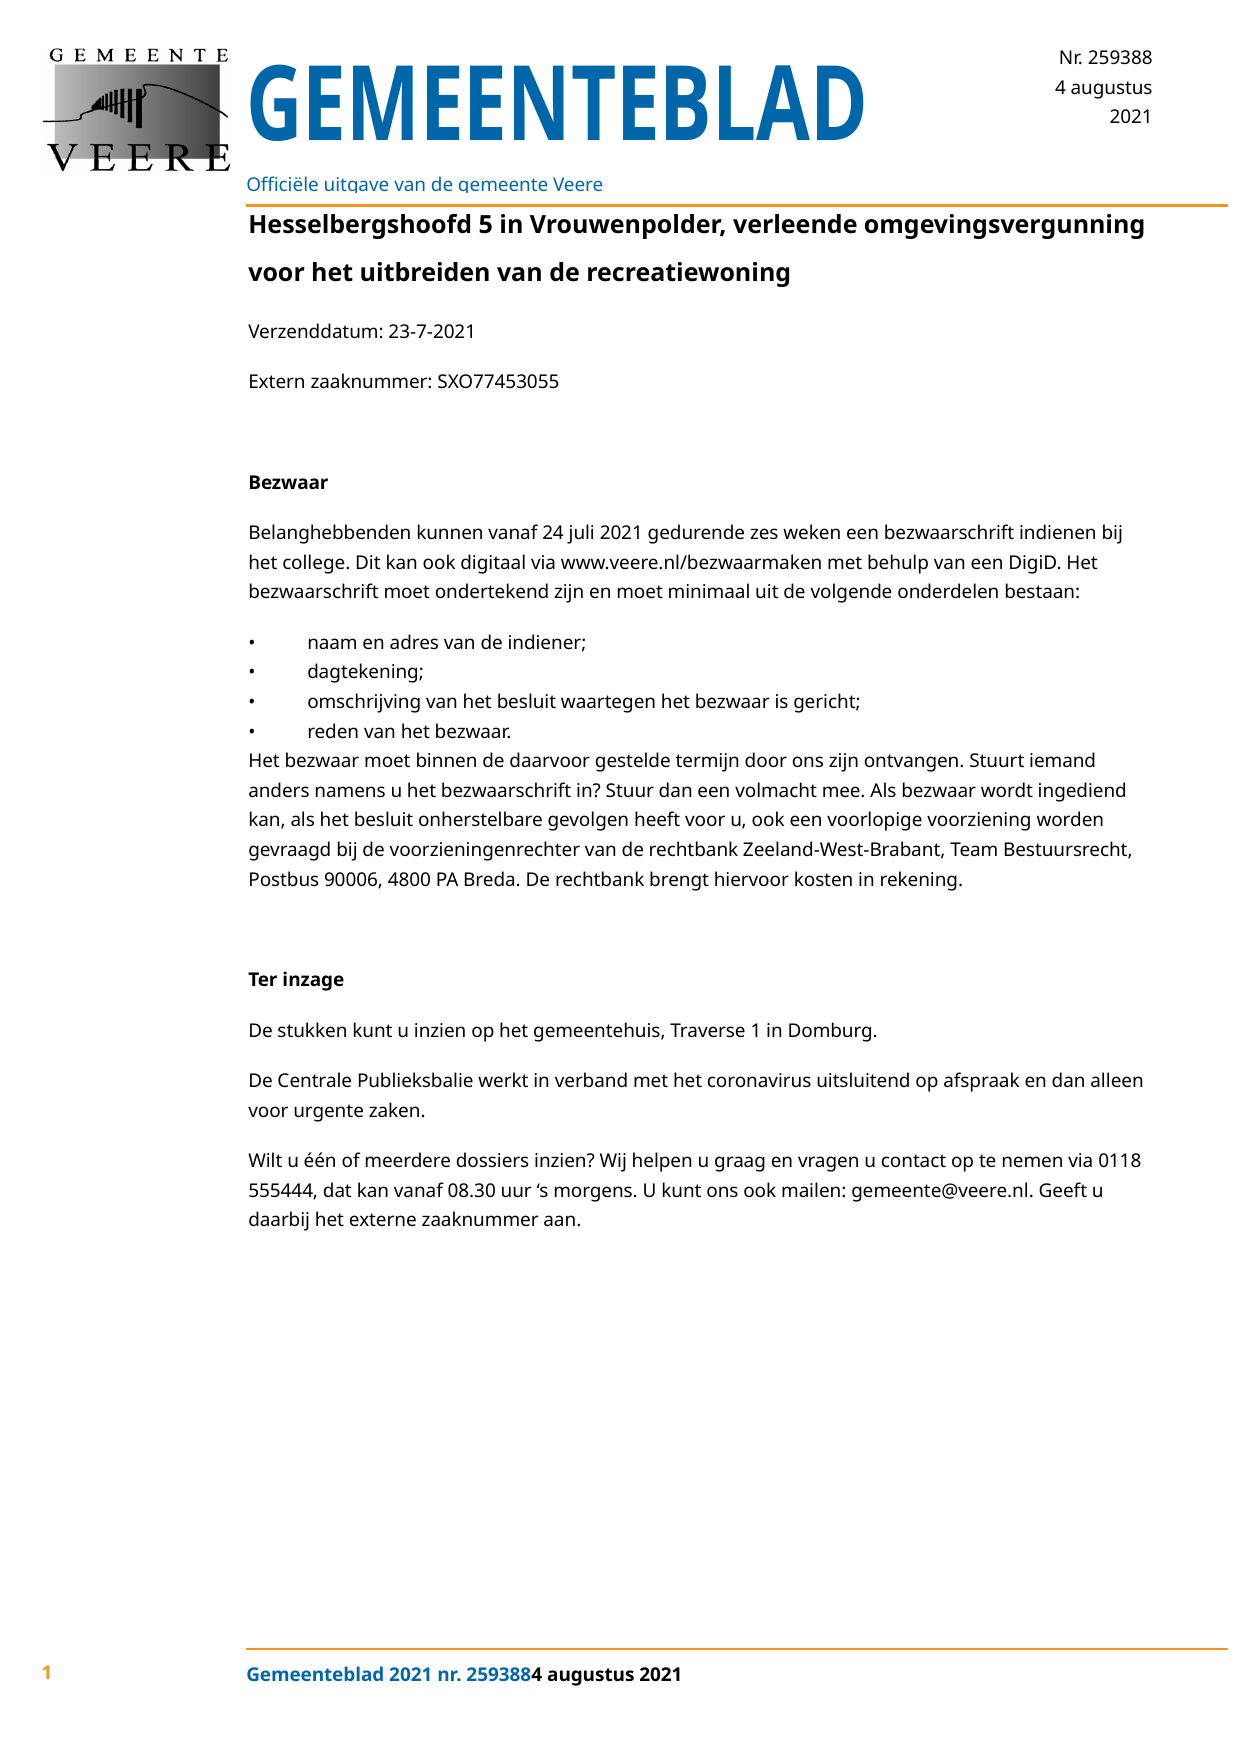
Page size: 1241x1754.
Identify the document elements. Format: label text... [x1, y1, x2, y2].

list naam en adres van de indiener; [248, 629, 1152, 655]
text Extern zaaknummer: SXO77453055 [248, 368, 1152, 394]
list omschrijving van het besluit waartegen het bezwaar is gericht; [248, 688, 1152, 714]
text De Centrale Publieksbalie werkt in verband met het coronavirus uitsluitend op afspraak en dan alleen voor urgente zaken. [248, 1067, 1152, 1123]
list reden van het bezwaar. [248, 718, 1152, 744]
text De stukken kunt u inzien op het gemeentehuis, Traverse 1 in Domburg. [248, 1017, 1152, 1043]
text Belanghebbenden kunnen vanaf 24 juli 2021 gedurende zes weken een bezwaarschrift indienen bij het college. Dit kan ook digitaal via www.veere.nl/bezwaarmaken met behulp van een DigiD. Het bezwaarschrift moet ondertekend zijn en moet minimaal uit de volgende onderdelen bestaan: [248, 519, 1152, 604]
text Hesselbergshoofd 5 in Vrouwenpolder, verleende omgevingsvergunning voor het uitbreiden van de recreatiewoning [248, 207, 1152, 288]
picture [41, 47, 231, 172]
list dagtekening; [248, 659, 1152, 684]
text Ter inzage [248, 967, 1152, 992]
text Het bezwaar moet binnen de daarvoor gestelde termijn door ons zijn ontvangen. Stuurt iemand anders namens u het bezwaarschrift in? Stuur dan een volmacht mee. Als bezwaar wordt ingediend kan, als het besluit onherstelbare gevolgen heeft voor u, ook een voorlopige voorziening worden gevraagd bij de voorzieningenrechter van de rechtbank Zeeland-West-Brabant, Team Bestuursrecht, Postbus 90006, 4800 PA Breda. De rechtbank brengt hiervoor kosten in rekening. [248, 747, 1152, 892]
text Wilt u één of meerdere dossiers inzien? Wij helpen u graag en vragen u contact op te nemen via 0118 555444, dat kan vanaf 08.30 uur ‘s morgens. U kunt ons ook mailen: gemeente@veere.nl. Geeft u daarbij het externe zaaknummer aan. [248, 1147, 1152, 1232]
text Verzenddatum: 23-7-2021 [248, 318, 1152, 344]
text Bezwaar [248, 469, 1152, 495]
